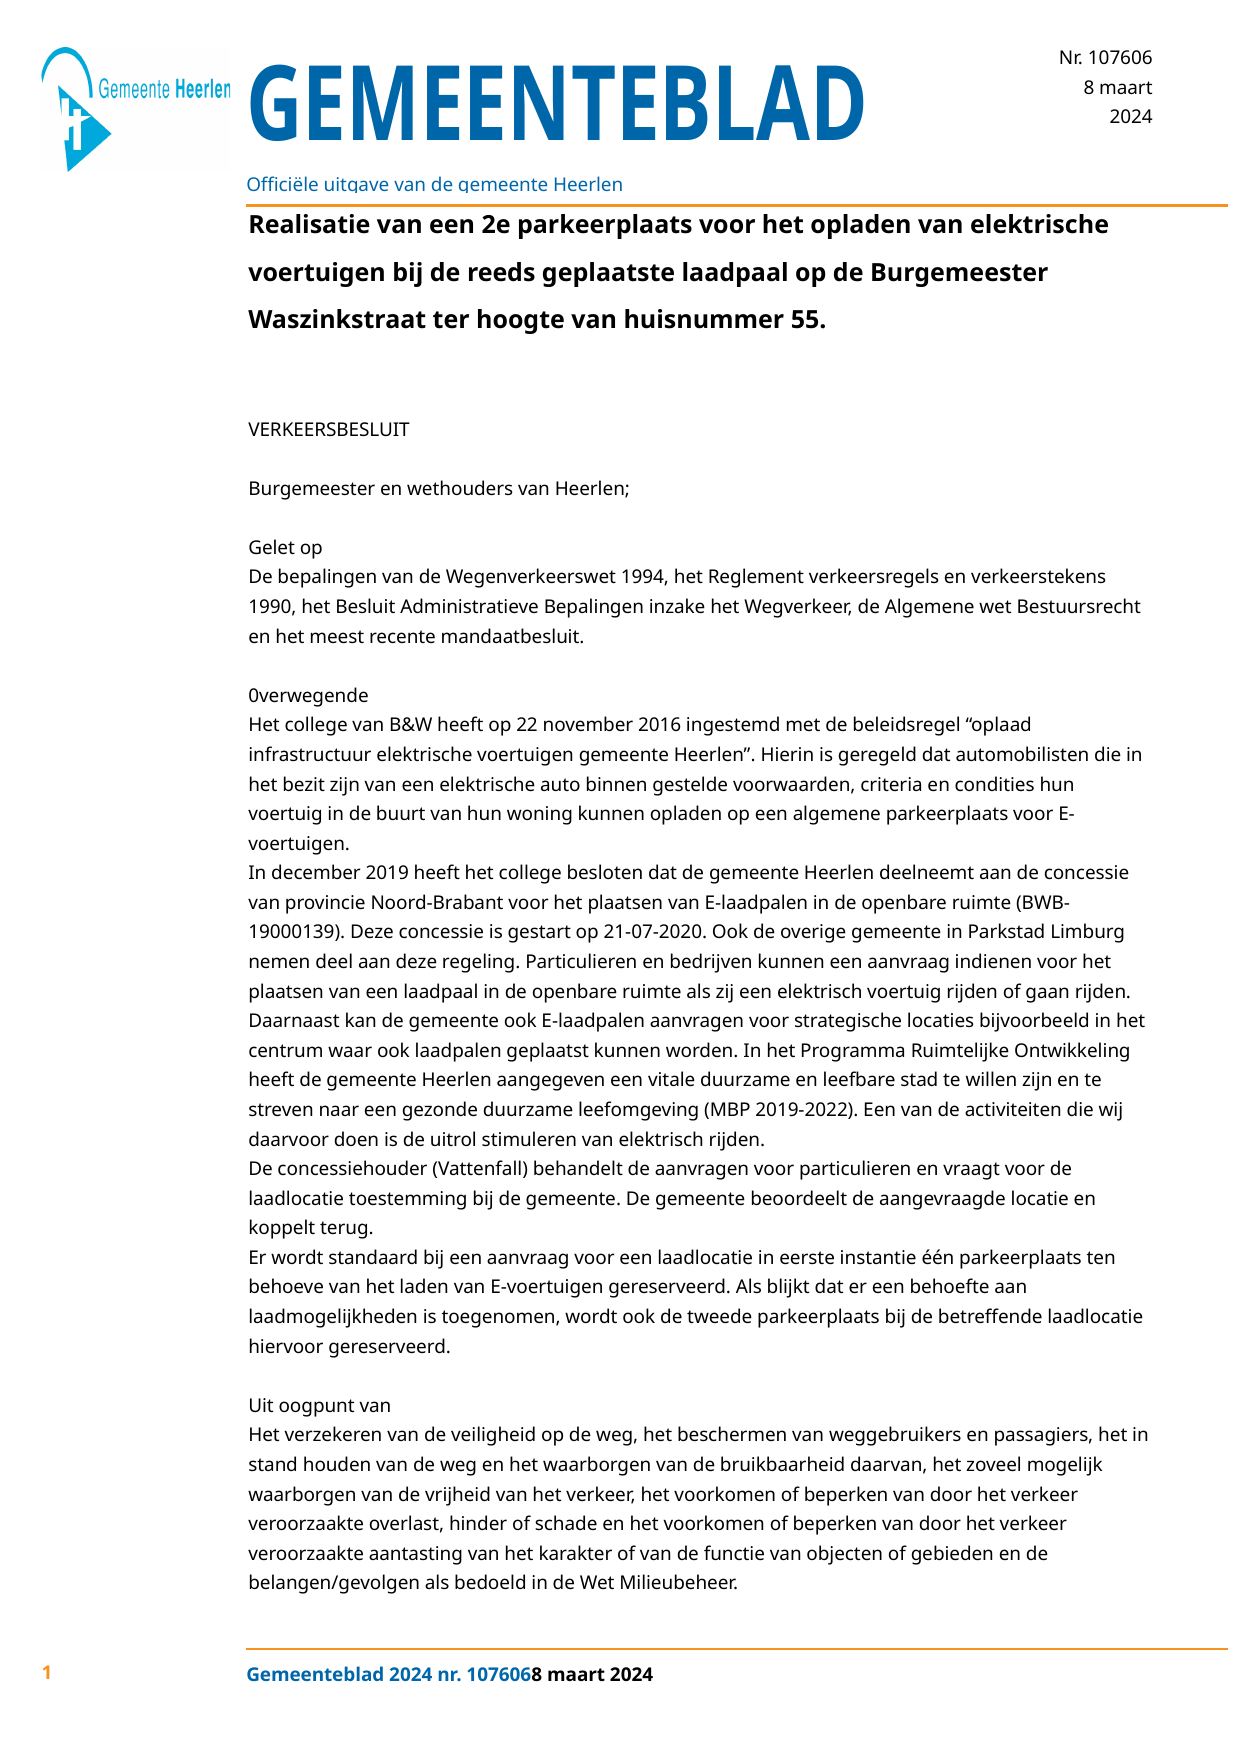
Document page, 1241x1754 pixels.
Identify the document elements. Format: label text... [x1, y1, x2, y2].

text De concessiehouder (Vattenfall) behandelt de aanvragen voor particulieren en vraagt voor de laadlocatie toestemming bij de gemeente. De gemeente beoordeelt de aangevraagde locatie en koppelt terug. [248, 1155, 1152, 1240]
text In december 2019 heeft het college besloten dat de gemeente Heerlen deelneemt aan de concessie van provincie Noord-Brabant voor het plaatsen van E-laadpalen in de openbare ruimte (BWB-19000139). Deze concessie is gestart op 21-07-2020. Ook de overige gemeente in Parkstad Limburg nemen deel aan deze regeling. Particulieren en bedrijven kunnen een aanvraag indienen voor het plaatsen van een laadpaal in de openbare ruimte als zij een elektrisch voertuig rijden of gaan rijden. Daarnaast kan de gemeente ook E-laadpalen aanvragen voor strategische locaties bijvoorbeeld in het centrum waar ook laadpalen geplaatst kunnen worden. In het Programma Ruimtelijke Ontwikkeling heeft de gemeente Heerlen aangegeven een vitale duurzame en leefbare stad te willen zijn en te streven naar een gezonde duurzame leefomgeving (MBP 2019-2022). Een van de activiteiten die wij daarvoor doen is de uitrol stimuleren van elektrisch rijden. [248, 859, 1152, 1152]
text Burgemeester en wethouders van Heerlen; [248, 475, 1152, 501]
text Uit oogpunt van [248, 1392, 1152, 1418]
text 0verwegende [248, 682, 1152, 708]
text De bepalingen van de Wegenverkeerswet 1994, het Reglement verkeersregels en verkeerstekens 1990, het Besluit Administratieve Bepalingen inzake het Wegverkeer, de Algemene wet Bestuursrecht en het meest recente mandaatbesluit. [248, 564, 1152, 649]
text Realisatie van een 2e parkeerplaats voor het opladen van elektrische voertuigen bij de reeds geplaatste laadpaal op de Burgemeester Waszinkstraat ter hoogte van huisnummer 55. [248, 207, 1152, 336]
picture [41, 47, 231, 172]
text Er wordt standaard bij een aanvraag voor een laadlocatie in eerste instantie één parkeerplaats ten behoeve van het laden van E-voertuigen gereserveerd. Als blijkt dat er een behoefte aan laadmogelijkheden is toegenomen, wordt ook de tweede parkeerplaats bij de betreffende laadlocatie hiervoor gereserveerd. [248, 1244, 1152, 1359]
text Gelet op [248, 534, 1152, 560]
picture [41, 47, 59, 70]
text Het college van B&W heeft op 22 november 2016 ingestemd met de beleidsregel “oplaad infrastructuur elektrische voertuigen gemeente Heerlen”. Hierin is geregeld dat automobilisten die in het bezit zijn van een elektrische auto binnen gestelde voorwaarden, criteria en condities hun voertuig in de buurt van hun woning kunnen opladen op een algemene parkeerplaats voor E-voertuigen. [248, 712, 1152, 856]
text Het verzekeren van de veiligheid op de weg, het beschermen van weggebruikers en passagiers, het in stand houden van de weg en het waarborgen van de bruikbaarheid daarvan, het zoveel mogelijk waarborgen van de vrijheid van het verkeer, het voorkomen of beperken van door het verkeer veroorzaakte overlast, hinder of schade en het voorkomen of beperken van door het verkeer veroorzaakte aantasting van het karakter of van de functie van objecten of gebieden en de belangen/gevolgen als bedoeld in de Wet Milieubeheer. [248, 1422, 1152, 1595]
text VERKEERSBESLUIT [248, 416, 1152, 442]
